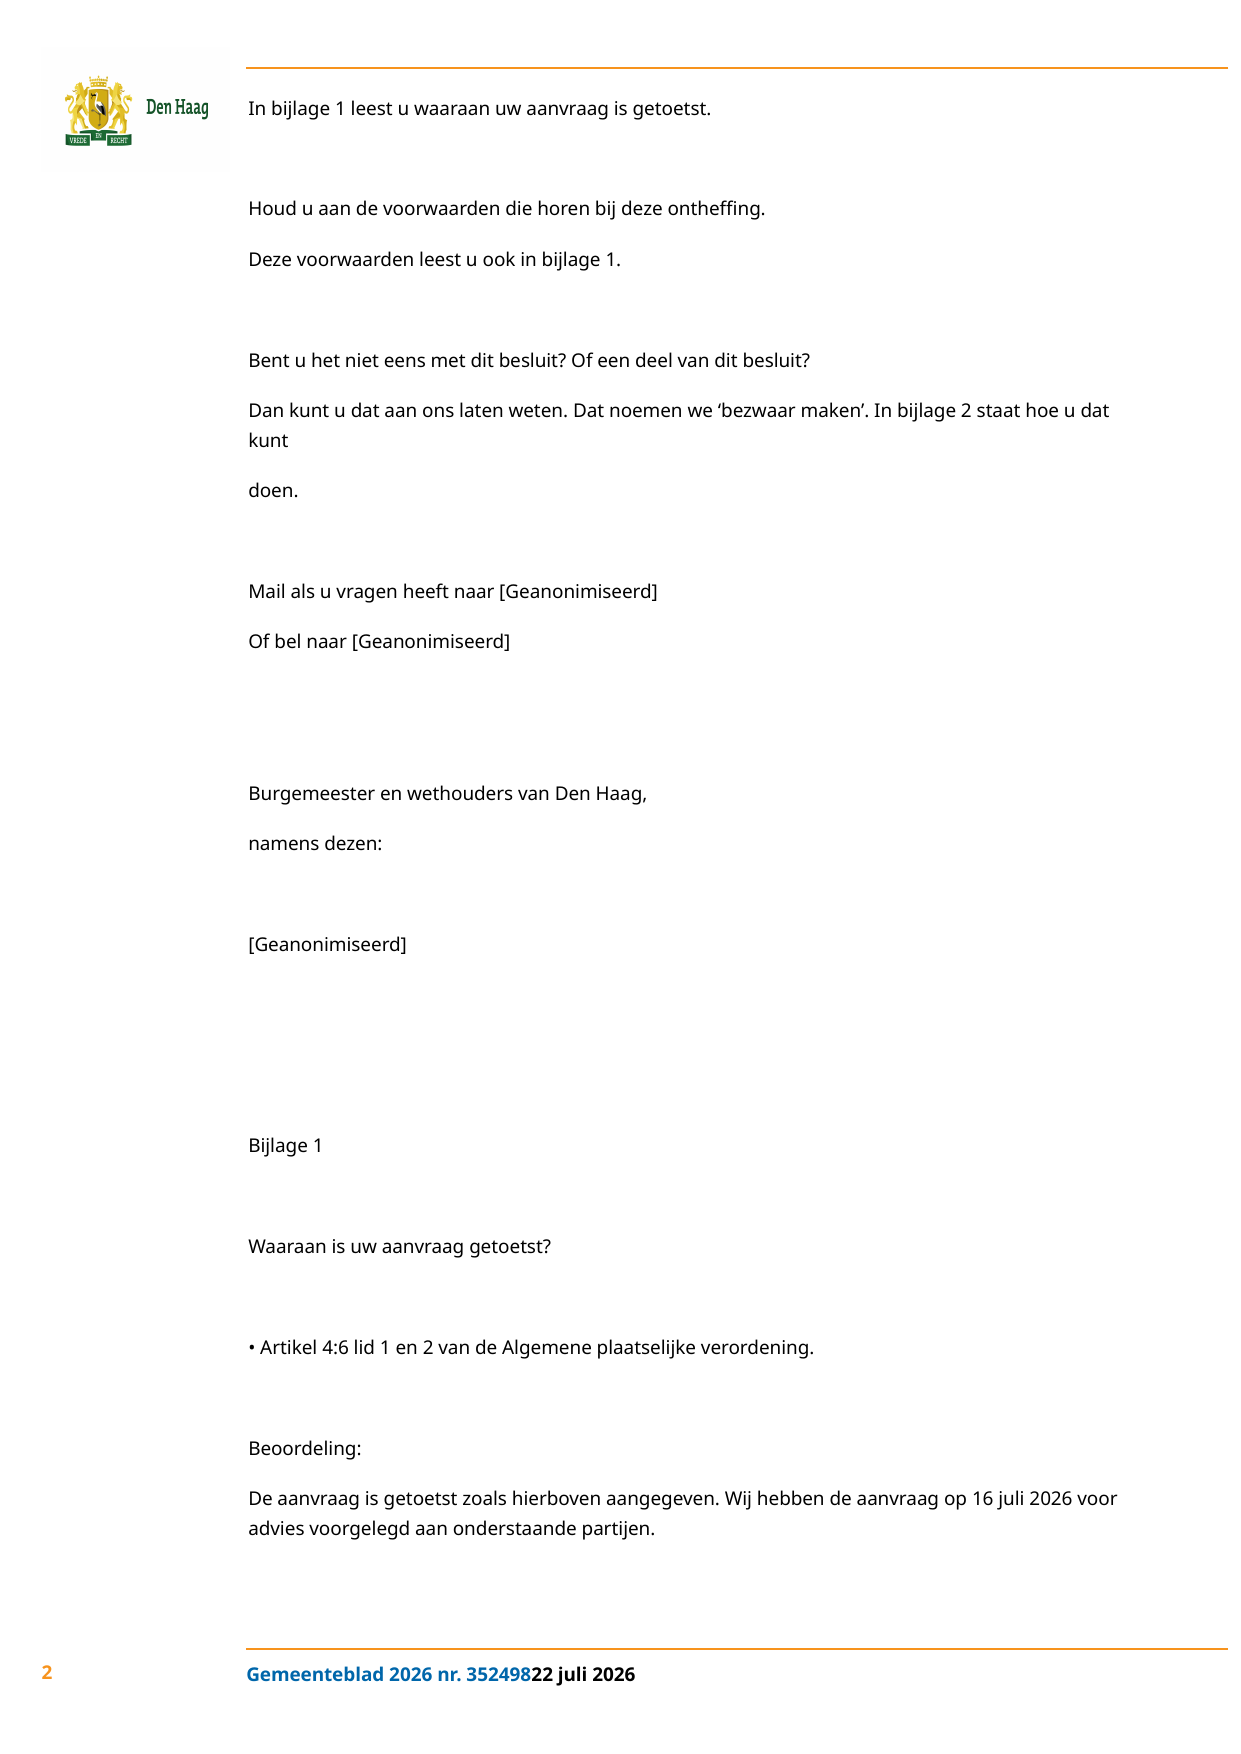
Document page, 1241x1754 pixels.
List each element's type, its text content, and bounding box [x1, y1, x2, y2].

text Burgemeester en wethouders van Den Haag, [248, 780, 1152, 806]
text doen. [248, 477, 1152, 503]
text In bijlage 1 leest u waaraan uw aanvraag is getoetst. [248, 95, 1152, 121]
text Waaraan is uw aanvraag getoetst? [248, 1233, 1152, 1259]
text Deze voorwaarden leest u ook in bijlage 1. [248, 246, 1152, 272]
text Bent u het niet eens met dit besluit? Of een deel van dit besluit? [248, 347, 1152, 373]
text • Artikel 4:6 lid 1 en 2 van de Algemene plaatselijke verordening. [248, 1334, 1152, 1360]
text Dan kunt u dat aan ons laten weten. Dat noemen we ‘bezwaar maken’. In bijlage 2 staat hoe u dat kunt [248, 397, 1152, 453]
text namens dezen: [248, 830, 1152, 856]
text Houd u aan de voorwaarden die horen bij deze ontheffing. [248, 196, 1152, 221]
text Mail als u vragen heeft naar [Geanonimiseerd] [248, 578, 1152, 604]
text Bijlage 1 [248, 1133, 1152, 1158]
text Beoordeling: [248, 1435, 1152, 1461]
text Of bel naar [Geanonimiseerd] [248, 628, 1152, 654]
text De aanvraag is getoetst zoals hierboven aangegeven. Wij hebben de aanvraag op 16 juli 2026 voor advies voorgelegd aan onderstaande partijen. [248, 1486, 1152, 1541]
picture [41, 47, 231, 172]
text [Geanonimiseerd] [248, 931, 1152, 957]
